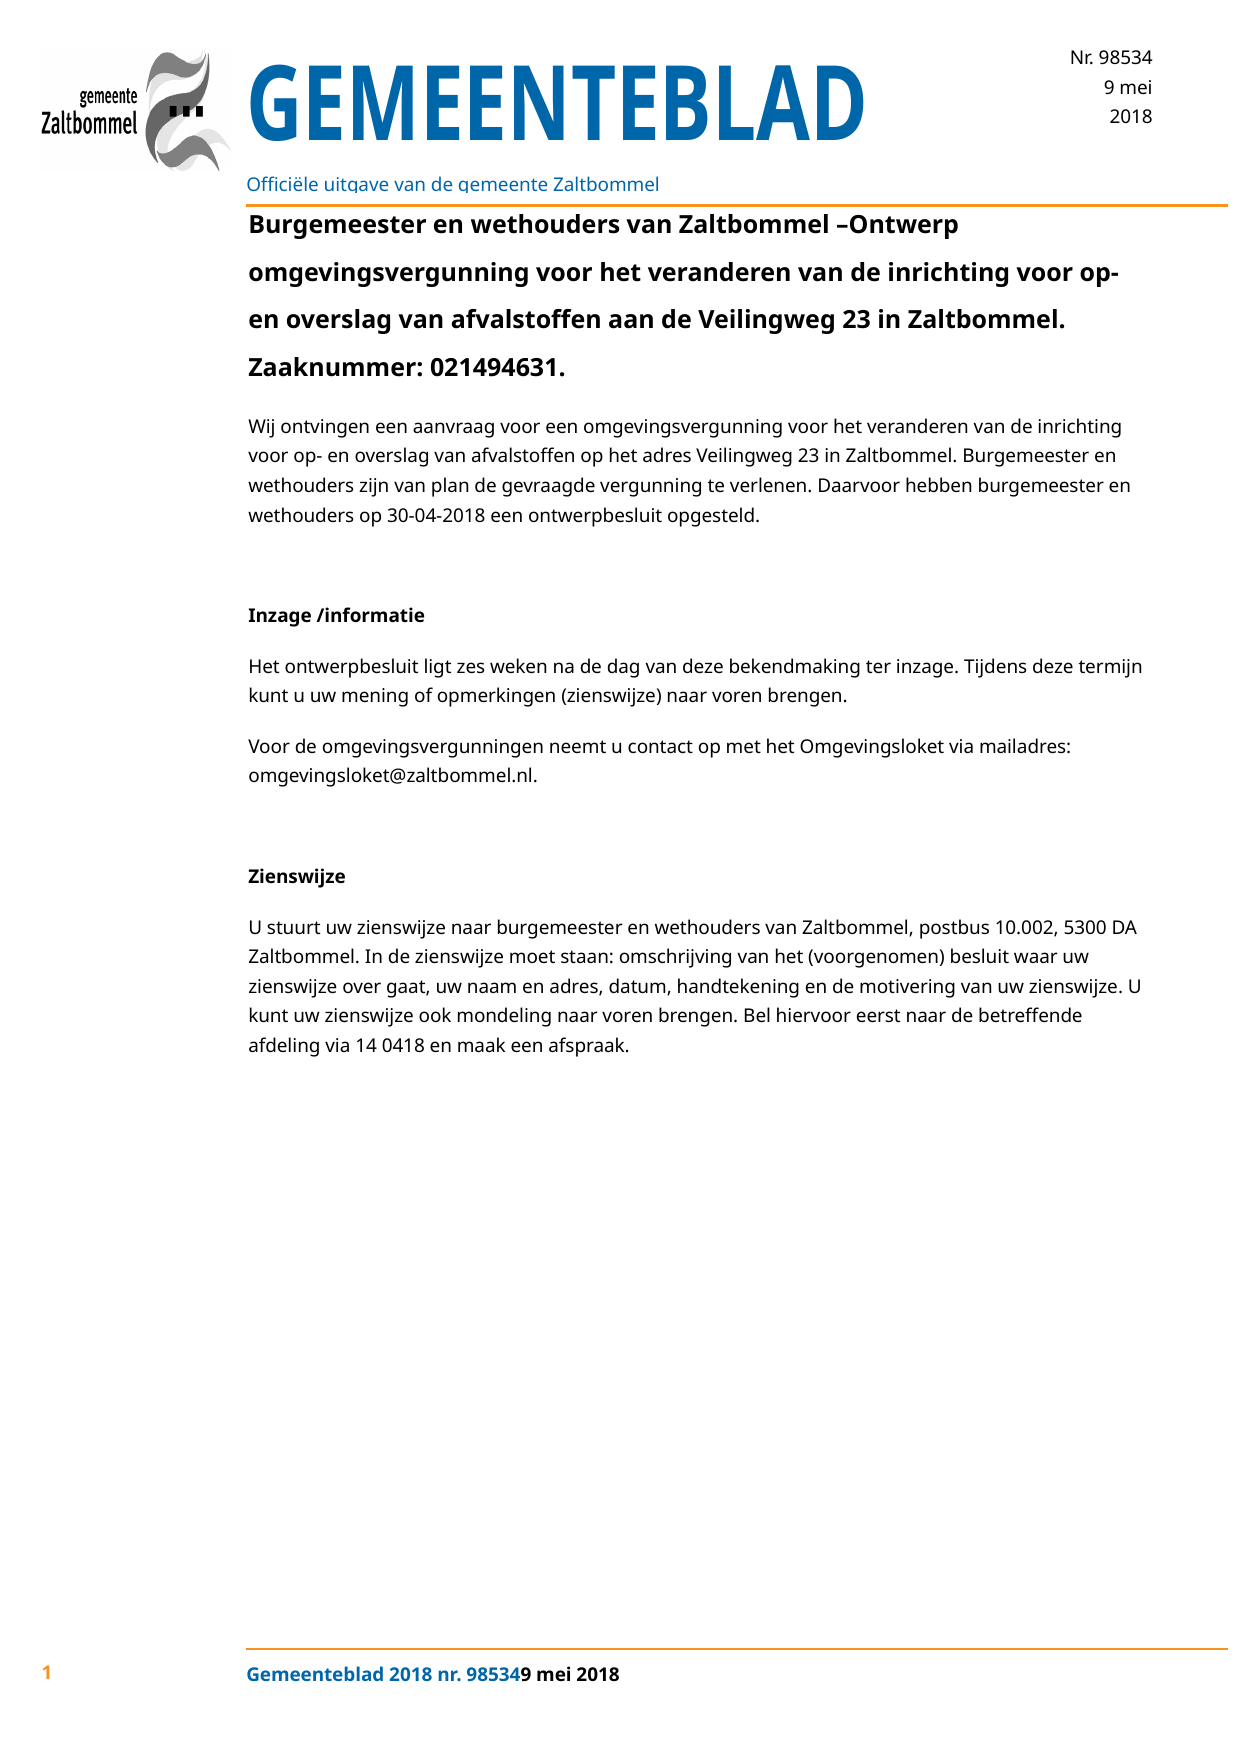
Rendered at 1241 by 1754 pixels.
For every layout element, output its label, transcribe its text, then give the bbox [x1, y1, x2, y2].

text Wij ontvingen een aanvraag voor een omgevingsvergunning voor het veranderen van de inrichting voor op- en overslag van afvalstoffen op het adres Veilingweg 23 in Zaltbommel. Burgemeester en wethouders zijn van plan de gevraagde vergunning te verlenen. Daarvoor hebben burgemeester en wethouders op 30-04-2018 een ontwerpbesluit opgesteld. [248, 413, 1152, 528]
text Het ontwerpbesluit ligt zes weken na de dag van deze bekendmaking ter inzage. Tijdens deze termijn kunt u uw mening of opmerkingen (zienswijze) naar voren brengen. [248, 653, 1152, 708]
text Inzage /informatie [248, 603, 1152, 628]
text U stuurt uw zienswijze naar burgemeester en wethouders van Zaltbommel, postbus 10.002, 5300 DA Zaltbommel. In de zienswijze moet staan: omschrijving van het (voorgenomen) besluit waar uw zienswijze over gaat, uw naam en adres, datum, handtekening en de motivering van uw zienswijze. U kunt uw zienswijze ook mondeling naar voren brengen. Bel hiervoor eerst naar de betreffende afdeling via 14 0418 en maak een afspraak. [248, 914, 1152, 1058]
text Voor de omgevingsvergunningen neemt u contact op met het Omgevingsloket via mailadres: omgevingsloket@zaltbommel.nl. [248, 733, 1152, 788]
text Burgemeester en wethouders van Zaltbommel –Ontwerp omgevingsvergunning voor het veranderen van de inrichting voor op- en overslag van afvalstoffen aan de Veilingweg 23 in Zaltbommel. Zaaknummer: 021494631. [248, 207, 1152, 384]
text Zienswijze [248, 863, 1152, 889]
picture [41, 47, 231, 172]
